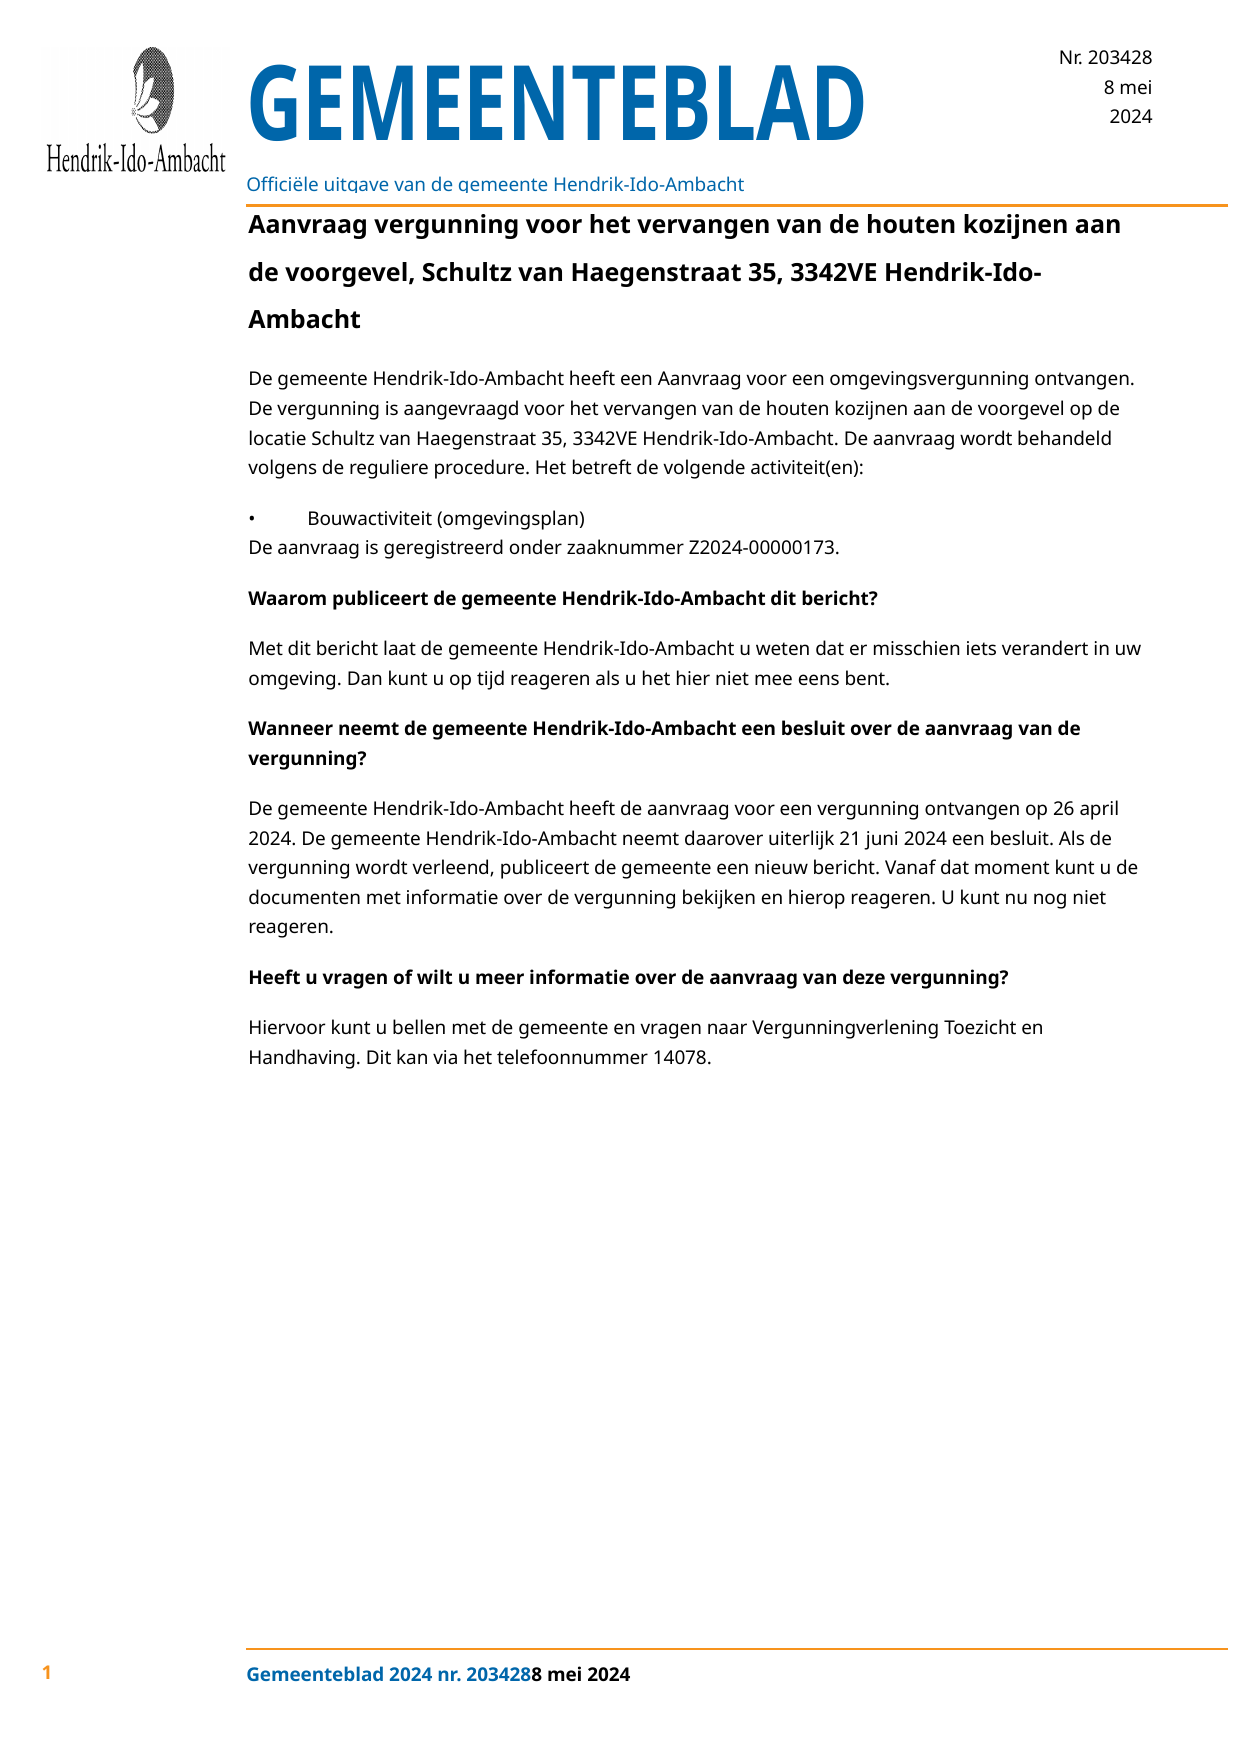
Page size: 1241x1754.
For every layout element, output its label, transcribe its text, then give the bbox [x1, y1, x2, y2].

text Met dit bericht laat de gemeente Hendrik-Ido-Ambacht u weten dat er misschien iets verandert in uw omgeving. Dan kunt u op tijd reageren als u het hier niet mee eens bent. [248, 635, 1152, 690]
picture [41, 47, 231, 172]
list Bouwactiviteit (omgevingsplan) [248, 505, 1152, 530]
text Hiervoor kunt u bellen met de gemeente en vragen naar Vergunningverlening Toezicht en Handhaving. Dit kan via het telefoonnummer 14078. [248, 1014, 1152, 1069]
text Wanneer neemt de gemeente Hendrik-Ido-Ambacht een besluit over de aanvraag van de vergunning? [248, 715, 1152, 770]
text De gemeente Hendrik-Ido-Ambacht heeft de aanvraag voor een vergunning ontvangen op 26 april 2024. De gemeente Hendrik-Ido-Ambacht neemt daarover uiterlijk 21 juni 2024 een besluit. Als de vergunning wordt verleend, publiceert de gemeente een nieuw bericht. Vanaf dat moment kunt u de documenten met informatie over de vergunning bekijken en hierop reageren. U kunt nu nog niet reageren. [248, 795, 1152, 939]
text De gemeente Hendrik-Ido-Ambacht heeft een Aanvraag voor een omgevingsvergunning ontvangen. De vergunning is aangevraagd voor het vervangen van de houten kozijnen aan de voorgevel op de locatie Schultz van Haegenstraat 35, 3342VE Hendrik-Ido-Ambacht. De aanvraag wordt behandeld volgens de reguliere procedure. Het betreft de volgende activiteit(en): [248, 366, 1152, 480]
text Heeft u vragen of wilt u meer informatie over de aanvraag van deze vergunning? [248, 964, 1152, 989]
text Waarom publiceert de gemeente Hendrik-Ido-Ambacht dit bericht? [248, 585, 1152, 610]
text Aanvraag vergunning voor het vervangen van de houten kozijnen aan de voorgevel, Schultz van Haegenstraat 35, 3342VE Hendrik-Ido-Ambacht [248, 207, 1152, 336]
text De aanvraag is geregistreerd onder zaaknummer Z2024-00000173. [248, 534, 1152, 560]
